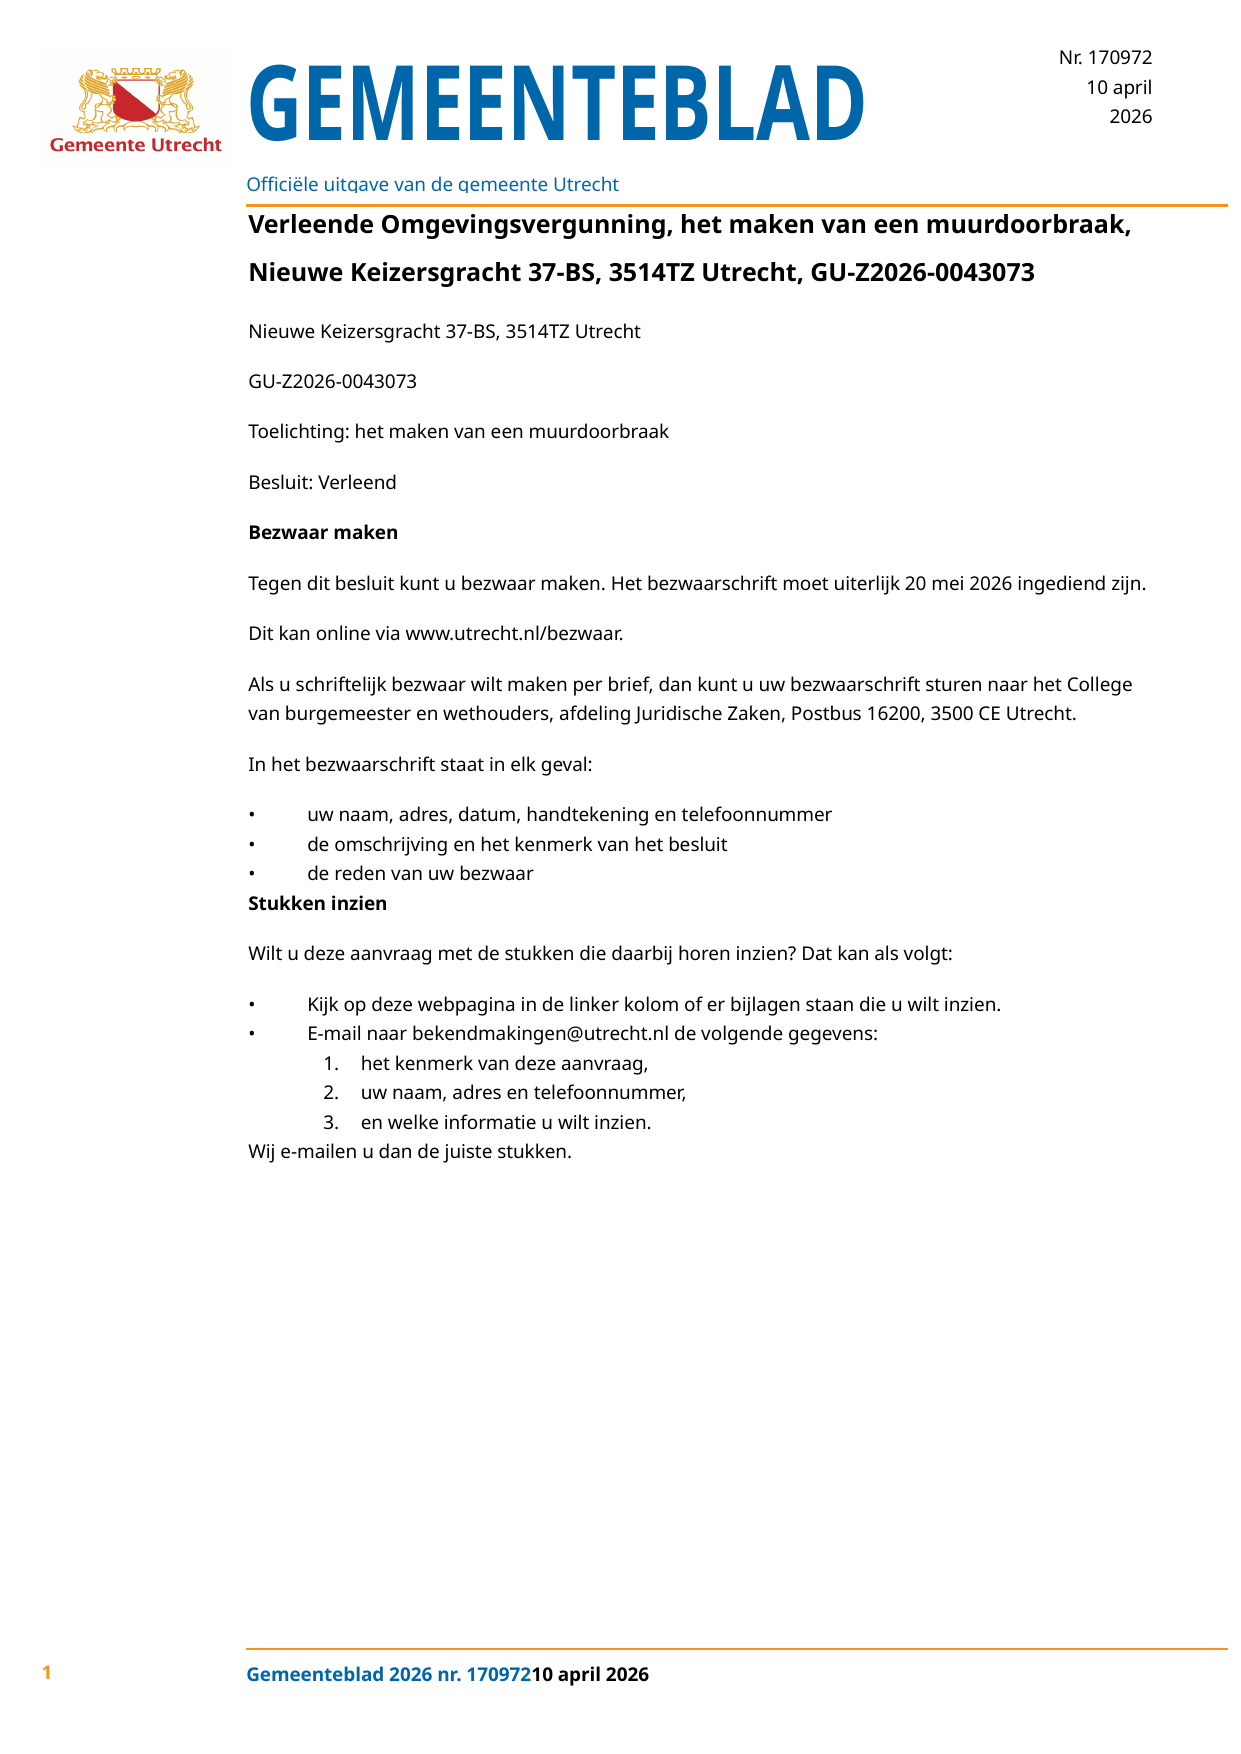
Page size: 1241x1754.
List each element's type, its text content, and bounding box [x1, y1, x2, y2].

list de reden van uw bezwaar [248, 860, 1152, 886]
list de omschrijving en het kenmerk van het besluit [248, 831, 1152, 857]
picture [41, 47, 231, 172]
text In het bezwaarschrift staat in elk geval: [248, 751, 1152, 777]
text Wilt u deze aanvraag met de stukken die daarbij horen inzien? Dat kan als volgt: [248, 940, 1152, 966]
list E-mail naar bekendmakingen@utrecht.nl de volgende gegevens: [248, 1020, 1152, 1046]
list en welke informatie u wilt inzien. [323, 1109, 1152, 1135]
text Verleende Omgevingsvergunning, het maken van een muurdoorbraak, Nieuwe Keizersgracht 37-BS, 3514TZ Utrecht, GU-Z2026-0043073 [248, 207, 1152, 288]
list Kijk op deze webpagina in de linker kolom of er bijlagen staan die u wilt inzien. [248, 991, 1152, 1017]
text Nieuwe Keizersgracht 37-BS, 3514TZ Utrecht [248, 318, 1152, 344]
list uw naam, adres, datum, handtekening en telefoonnummer [248, 801, 1152, 827]
list uw naam, adres en telefoonnummer, [323, 1079, 1152, 1105]
text Als u schriftelijk bezwaar wilt maken per brief, dan kunt u uw bezwaarschrift sturen naar het College van burgemeester en wethouders, afdeling Juridische Zaken, Postbus 16200, 3500 CE Utrecht. [248, 671, 1152, 726]
text GU-Z2026-0043073 [248, 368, 1152, 394]
text Toelichting: het maken van een muurdoorbraak [248, 419, 1152, 444]
text Bezwaar maken [248, 519, 1152, 545]
text Tegen dit besluit kunt u bezwaar maken. Het bezwaarschrift moet uiterlijk 20 mei 2026 ingediend zijn. [248, 570, 1152, 596]
list het kenmerk van deze aanvraag, [323, 1050, 1152, 1076]
text Stukken inzien [248, 890, 1152, 916]
text Wij e-mailen u dan de juiste stukken. [248, 1139, 1152, 1164]
text Dit kan online via www.utrecht.nl/bezwaar. [248, 620, 1152, 646]
text Besluit: Verleend [248, 469, 1152, 495]
